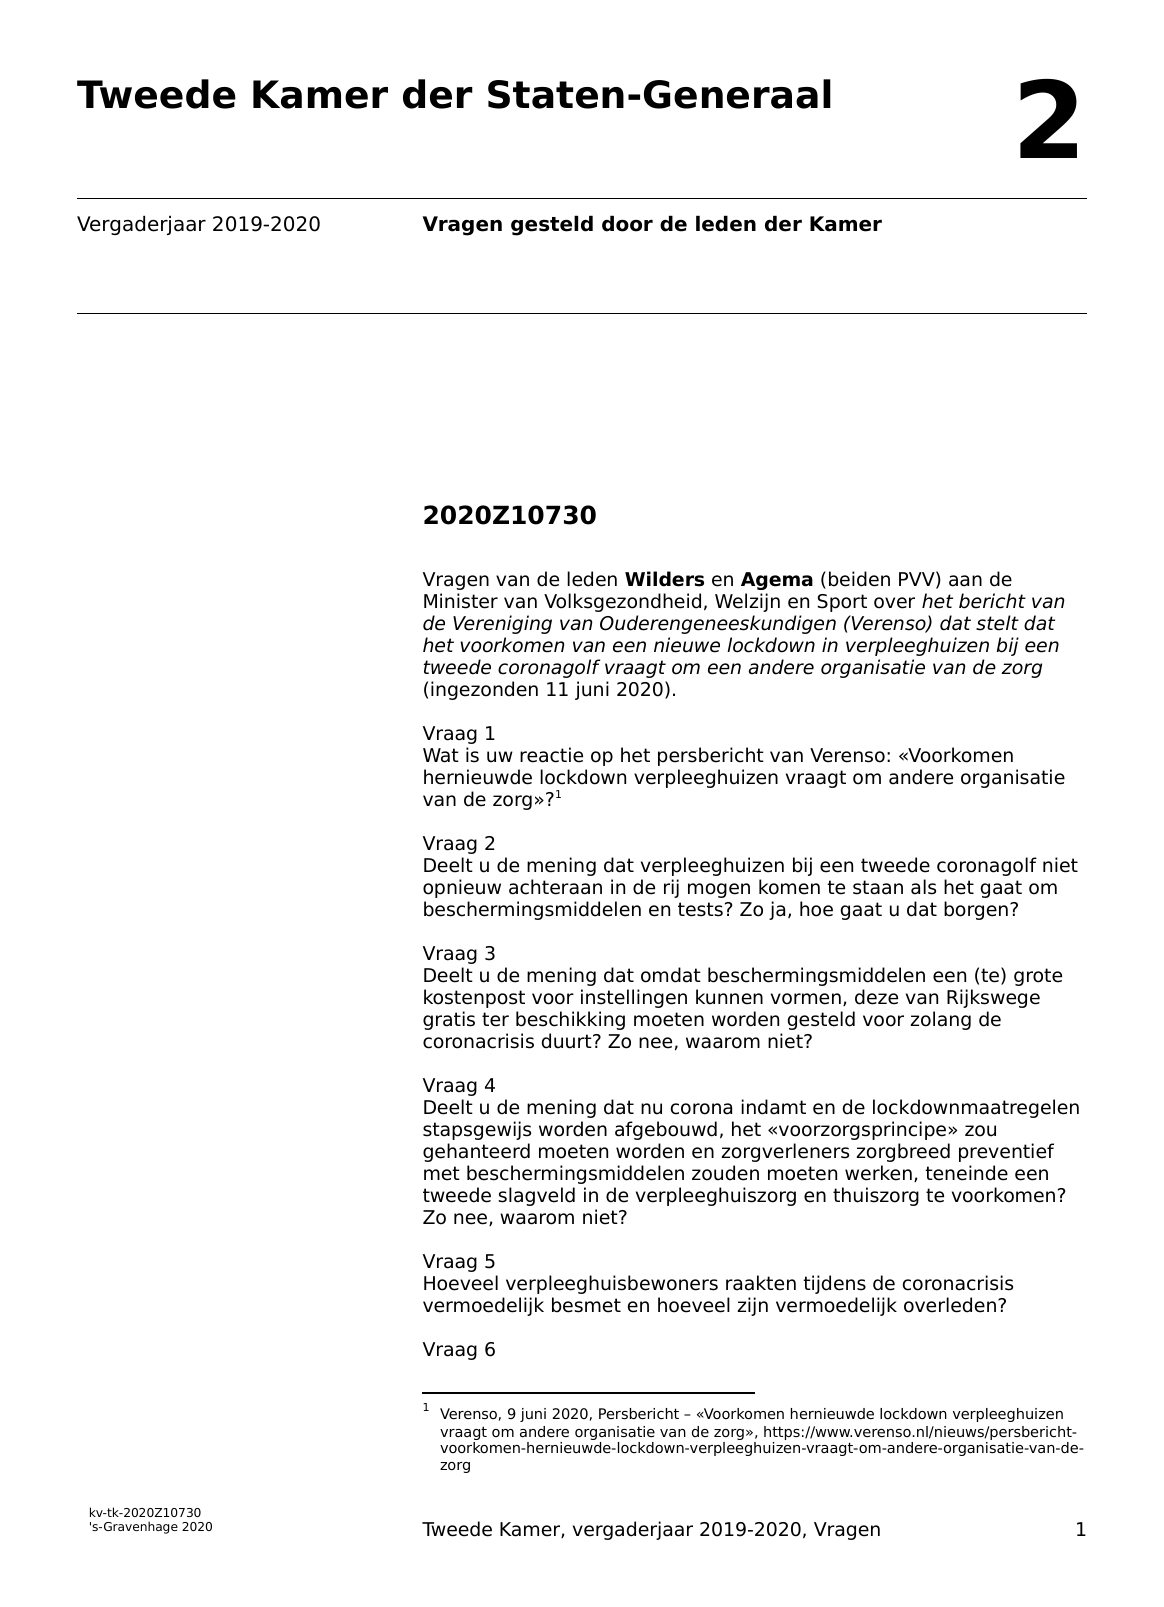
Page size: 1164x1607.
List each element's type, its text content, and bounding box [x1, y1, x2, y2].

text Vraag 6 [422, 1339, 1087, 1361]
text Vraag 1 [422, 723, 1087, 745]
text Deelt u de mening dat omdat beschermingsmiddelen een (te) grote kostenpost voor instellingen kunnen vormen, deze van Rijkswege gratis ter beschikking moeten worden gesteld voor zolang de coronacrisis duurt? Zo nee, waarom niet? [422, 965, 1087, 1053]
text kv-tk-2020Z10730 [88, 1506, 323, 1520]
table_header Tweede Kamer der Staten-Generaal [77, 59, 886, 198]
text Deelt u de mening dat verpleeghuizen bij een tweede coronagolf niet opnieuw achteraan in de rij mogen komen te staan als het gaat om beschermingsmiddelen en tests? Zo ja, hoe gaat u dat borgen? [422, 855, 1087, 921]
table_cell Vragen gesteld door de leden der Kamer [422, 199, 1087, 313]
text Vraag 5 [422, 1251, 1087, 1273]
text Vraag 3 [422, 943, 1087, 965]
text 's-Gravenhage 2020 [88, 1520, 323, 1534]
text Vraag 2 [422, 833, 1087, 855]
table_cell Vergaderjaar 2019-2020 [77, 199, 422, 313]
text Hoeveel verpleeghuisbewoners raakten tijdens de coronacrisis vermoedelijk besmet en hoeveel zijn vermoedelijk overleden? [422, 1273, 1087, 1317]
text 2020Z10730 [422, 501, 1087, 531]
text Verenso, 9 juni 2020, Persbericht – «Voorkomen hernieuwde lockdown verpleeghuizen vraagt om andere organisatie van de zorg», https://www.verenso.nl/nieuws/persbericht-voorkomen-hernieuwde-lockdown-verpleeghuizen-vraagt-om-andere-organisatie-van-de-zorg [422, 1402, 1087, 1474]
text Vragen van de leden Wilders en Agema (beiden PVV) aan de Minister van Volksgezondheid, Welzijn en Sport over het bericht van de Vereniging van Ouderengeneeskundigen (Verenso) dat stelt dat het voorkomen van een nieuwe lockdown in verpleeghuizen bij een tweede coronagolf vraagt om een andere organisatie van de zorg (ingezonden 11 juni 2020). [422, 569, 1087, 701]
table_header 2 [886, 59, 1087, 198]
text Wat is uw reactie op het persbericht van Verenso: «Voorkomen hernieuwde lockdown verpleeghuizen vraagt om andere organisatie van de zorg»? [422, 745, 1087, 811]
text Vraag 4 [422, 1075, 1087, 1097]
text Deelt u de mening dat nu corona indamt en de lockdownmaatregelen stapsgewijs worden afgebouwd, het «voorzorgsprincipe» zou gehanteerd moeten worden en zorgverleners zorgbreed preventief met beschermingsmiddelen zouden moeten werken, teneinde een tweede slagveld in de verpleeghuiszorg en thuiszorg te voorkomen? Zo nee, waarom niet? [422, 1097, 1087, 1229]
